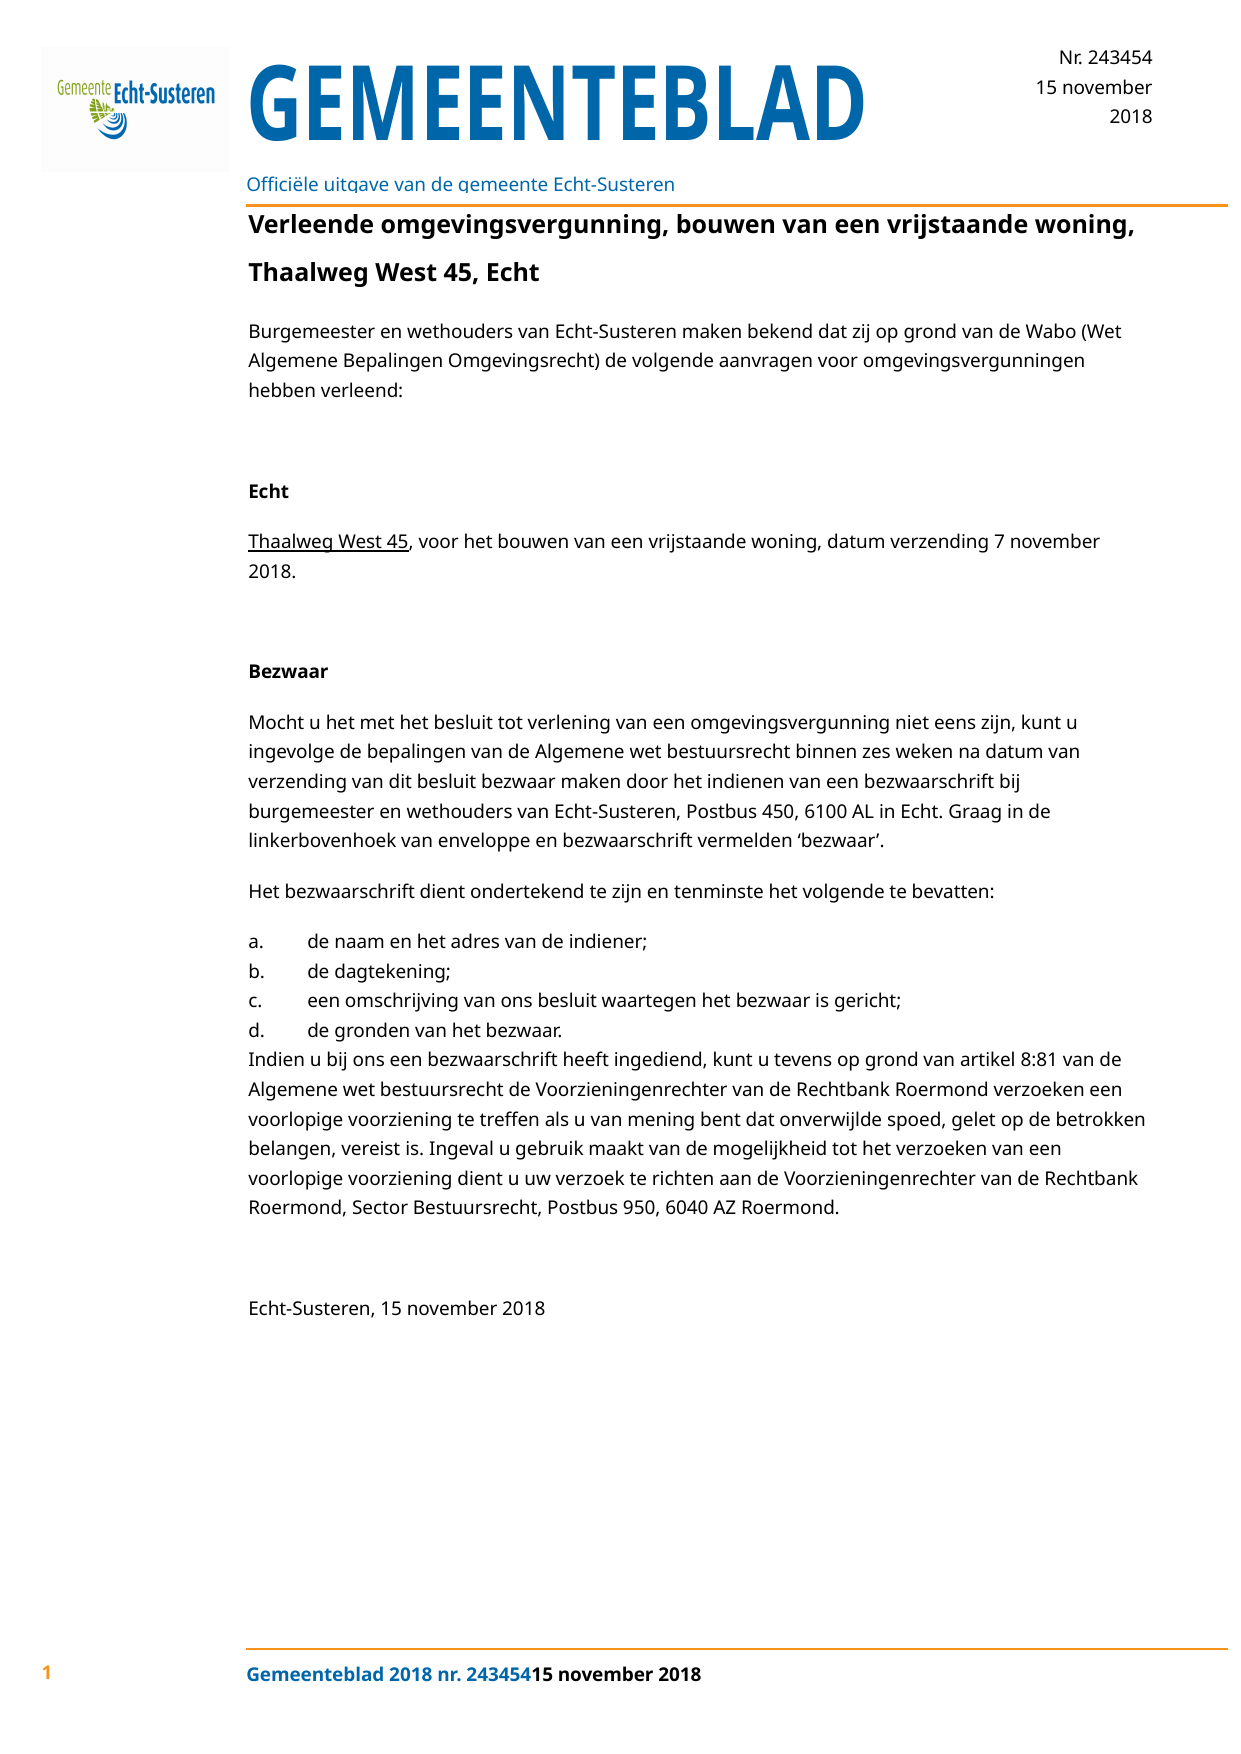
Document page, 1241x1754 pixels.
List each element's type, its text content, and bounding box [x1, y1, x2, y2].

picture [41, 47, 231, 172]
list de dagtekening; [248, 958, 1152, 984]
list de gronden van het bezwaar. [248, 1017, 1152, 1043]
list de naam en het adres van de indiener; [248, 928, 1152, 954]
text Mocht u het met het besluit tot verlening van een omgevingsvergunning niet eens zijn, kunt u ingevolge de bepalingen van de Algemene wet bestuursrecht binnen zes weken na datum van verzending van dit besluit bezwaar maken door het indienen van een bezwaarschrift bij burgemeester en wethouders van Echt-Susteren, Postbus 450, 6100 AL in Echt. Graag in de linkerbovenhoek van enveloppe en bezwaarschrift vermelden ‘bezwaar’. [248, 709, 1152, 853]
text Echt [248, 478, 1152, 504]
list een omschrijving van ons besluit waartegen het bezwaar is gericht; [248, 987, 1152, 1013]
text Indien u bij ons een bezwaarschrift heeft ingediend, kunt u tevens op grond van artikel 8:81 van de Algemene wet bestuursrecht de Voorzieningenrechter van de Rechtbank Roermond verzoeken een voorlopige voorziening te treffen als u van mening bent dat onverwijlde spoed, gelet op de betrokken belangen, vereist is. Ingeval u gebruik maakt van de mogelijkheid tot het verzoeken van een voorlopige voorziening dient u uw verzoek te richten aan de Voorzieningenrechter van de Rechtbank Roermond, Sector Bestuursrecht, Postbus 950, 6040 AZ Roermond. [248, 1047, 1152, 1220]
text Verleende omgevingsvergunning, bouwen van een vrijstaande woning, Thaalweg West 45, Echt [248, 207, 1152, 288]
text Thaalweg West 45, voor het bouwen van een vrijstaande woning, datum verzending 7 november 2018. [248, 528, 1152, 584]
text Het bezwaarschrift dient ondertekend te zijn en tenminste het volgende te bevatten: [248, 878, 1152, 904]
text Echt-Susteren, 15 november 2018 [248, 1295, 1152, 1321]
text Burgemeester en wethouders van Echt-Susteren maken bekend dat zij op grond van de Wabo (Wet Algemene Bepalingen Omgevingsrecht) de volgende aanvragen voor omgevingsvergunningen hebben verleend: [248, 318, 1152, 403]
text Bezwaar [248, 659, 1152, 684]
